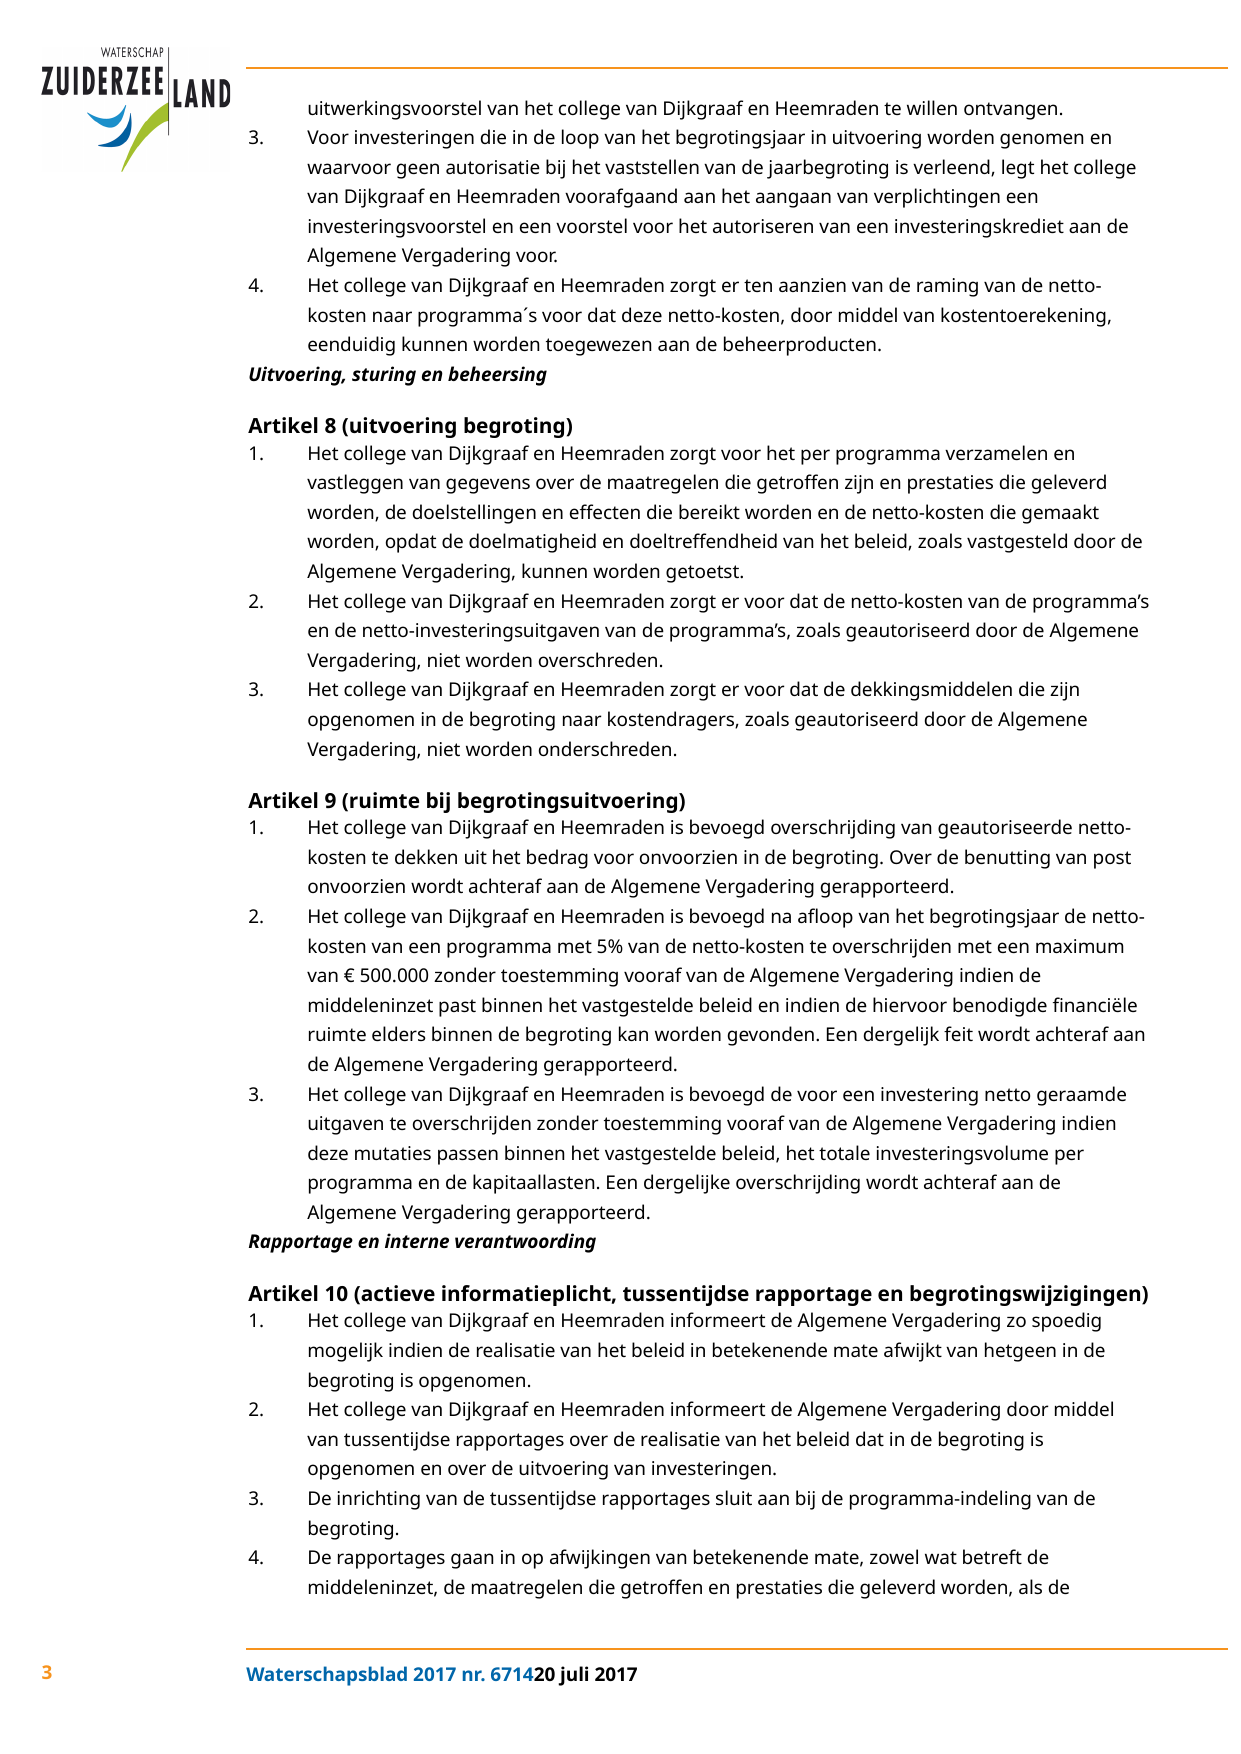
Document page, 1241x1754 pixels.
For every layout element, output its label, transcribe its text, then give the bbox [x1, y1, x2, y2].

list Het college van Dijkgraaf en Heemraden is bevoegd na afloop van het begrotingsjaar de netto-kosten van een programma met 5% van de netto-kosten te overschrijden met een maximum van € 500.000 zonder toestemming vooraf van de Algemene Vergadering indien de middeleninzet past binnen het vastgestelde beleid en indien de hiervoor benodigde financiële ruimte elders binnen de begroting kan worden gevonden. Een dergelijk feit wordt achteraf aan de Algemene Vergadering gerapporteerd. [248, 903, 1152, 1077]
list Het college van Dijkgraaf en Heemraden is bevoegd de voor een investering netto geraamde uitgaven te overschrijden zonder toestemming vooraf van de Algemene Vergadering indien deze mutaties passen binnen het vastgestelde beleid, het totale investeringsvolume per programma en de kapitaallasten. Een dergelijke overschrijding wordt achteraf aan de Algemene Vergadering gerapporteerd. [248, 1081, 1152, 1225]
text Artikel 9 (ruimte bij begrotingsuitvoering) [248, 786, 1152, 814]
text Artikel 10 (actieve informatieplicht, tussentijdse rapportage en begrotingswijzigingen) [248, 1279, 1152, 1308]
list Het college van Dijkgraaf en Heemraden is bevoegd overschrijding van geautoriseerde netto-kosten te dekken uit het bedrag voor onvoorzien in de begroting. Over de benutting van post onvoorzien wordt achteraf aan de Algemene Vergadering gerapporteerd. [248, 814, 1152, 899]
picture [41, 47, 231, 172]
list Het college van Dijkgraaf en Heemraden zorgt voor het per programma verzamelen en vastleggen van gegevens over de maatregelen die getroffen zijn en prestaties die geleverd worden, de doelstellingen en effecten die bereikt worden en de netto-kosten die gemaakt worden, opdat de doelmatigheid en doeltreffendheid van het beleid, zoals vastgesteld door de Algemene Vergadering, kunnen worden getoetst. [248, 440, 1152, 584]
list Het college van Dijkgraaf en Heemraden zorgt er voor dat de dekkingsmiddelen die zijn opgenomen in de begroting naar kostendragers, zoals geautoriseerd door de Algemene Vergadering, niet worden onderschreden. [248, 677, 1152, 761]
text Rapportage en interne verantwoording [248, 1229, 1152, 1254]
list Het college van Dijkgraaf en Heemraden zorgt er voor dat de netto-kosten van de programma’s en de netto-investeringsuitgaven van de programma’s, zoals geautoriseerd door de Algemene Vergadering, niet worden overschreden. [248, 588, 1152, 673]
list uitwerkingsvoorstel van het college van Dijkgraaf en Heemraden te willen ontvangen. [248, 95, 1152, 121]
text Artikel 8 (uitvoering begroting) [248, 411, 1152, 440]
list Voor investeringen die in de loop van het begrotingsjaar in uitvoering worden genomen en waarvoor geen autorisatie bij het vaststellen van de jaarbegroting is verleend, legt het college van Dijkgraaf en Heemraden voorafgaand aan het aangaan van verplichtingen een investeringsvoorstel en een voorstel voor het autoriseren van een investeringskrediet aan de Algemene Vergadering voor. [248, 124, 1152, 268]
list Het college van Dijkgraaf en Heemraden informeert de Algemene Vergadering door middel van tussentijdse rapportages over de realisatie van het beleid dat in de begroting is opgenomen en over de uitvoering van investeringen. [248, 1396, 1152, 1481]
list Het college van Dijkgraaf en Heemraden zorgt er ten aanzien van de raming van de netto-kosten naar programma´s voor dat deze netto-kosten, door middel van kostentoerekening, eenduidig kunnen worden toegewezen aan de beheerproducten. [248, 272, 1152, 357]
text Uitvoering, sturing en beheersing [248, 361, 1152, 387]
list Het college van Dijkgraaf en Heemraden informeert de Algemene Vergadering zo spoedig mogelijk indien de realisatie van het beleid in betekenende mate afwijkt van hetgeen in de begroting is opgenomen. [248, 1308, 1152, 1392]
list De rapportages gaan in op afwijkingen van betekenende mate, zowel wat betreft de middeleninzet, de maatregelen die getroffen en prestaties die geleverd worden, als de [248, 1544, 1152, 1599]
list De inrichting van de tussentijdse rapportages sluit aan bij de programma-indeling van de begroting. [248, 1485, 1152, 1540]
